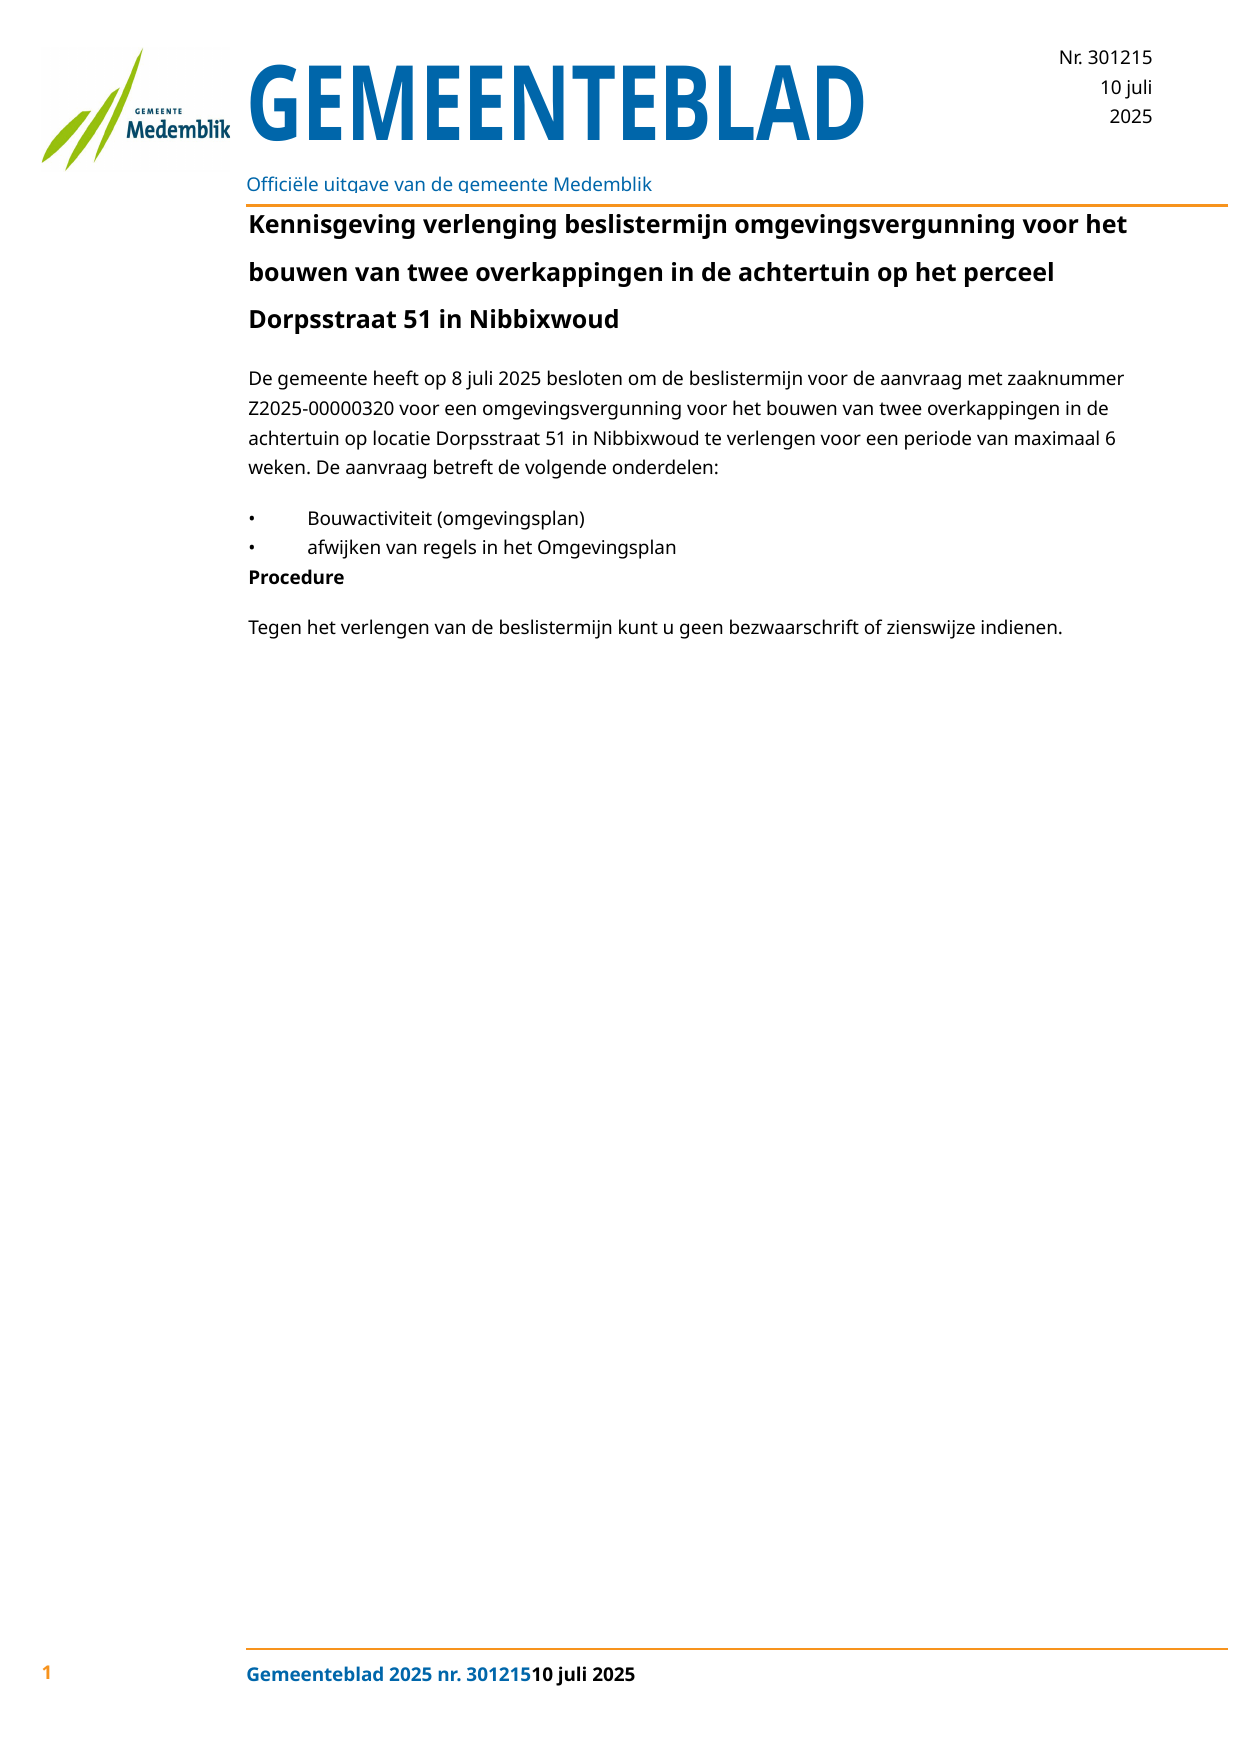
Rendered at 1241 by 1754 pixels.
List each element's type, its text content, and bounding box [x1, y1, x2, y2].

text Kennisgeving verlenging beslistermijn omgevingsvergunning voor het bouwen van twee overkappingen in de achtertuin op het perceel Dorpsstraat 51 in Nibbixwoud [248, 207, 1152, 336]
list afwijken van regels in het Omgevingsplan [248, 534, 1152, 560]
picture [41, 47, 231, 172]
text Procedure [248, 564, 1152, 589]
text De gemeente heeft op 8 juli 2025 besloten om de beslistermijn voor de aanvraag met zaaknummer Z2025-00000320 voor een omgevingsvergunning voor het bouwen van twee overkappingen in de achtertuin op locatie Dorpsstraat 51 in Nibbixwoud te verlengen voor een periode van maximaal 6 weken. De aanvraag betreft de volgende onderdelen: [248, 366, 1152, 480]
list Bouwactiviteit (omgevingsplan) [248, 505, 1152, 530]
text Tegen het verlengen van de beslistermijn kunt u geen bezwaarschrift of zienswijze indienen. [248, 614, 1152, 640]
